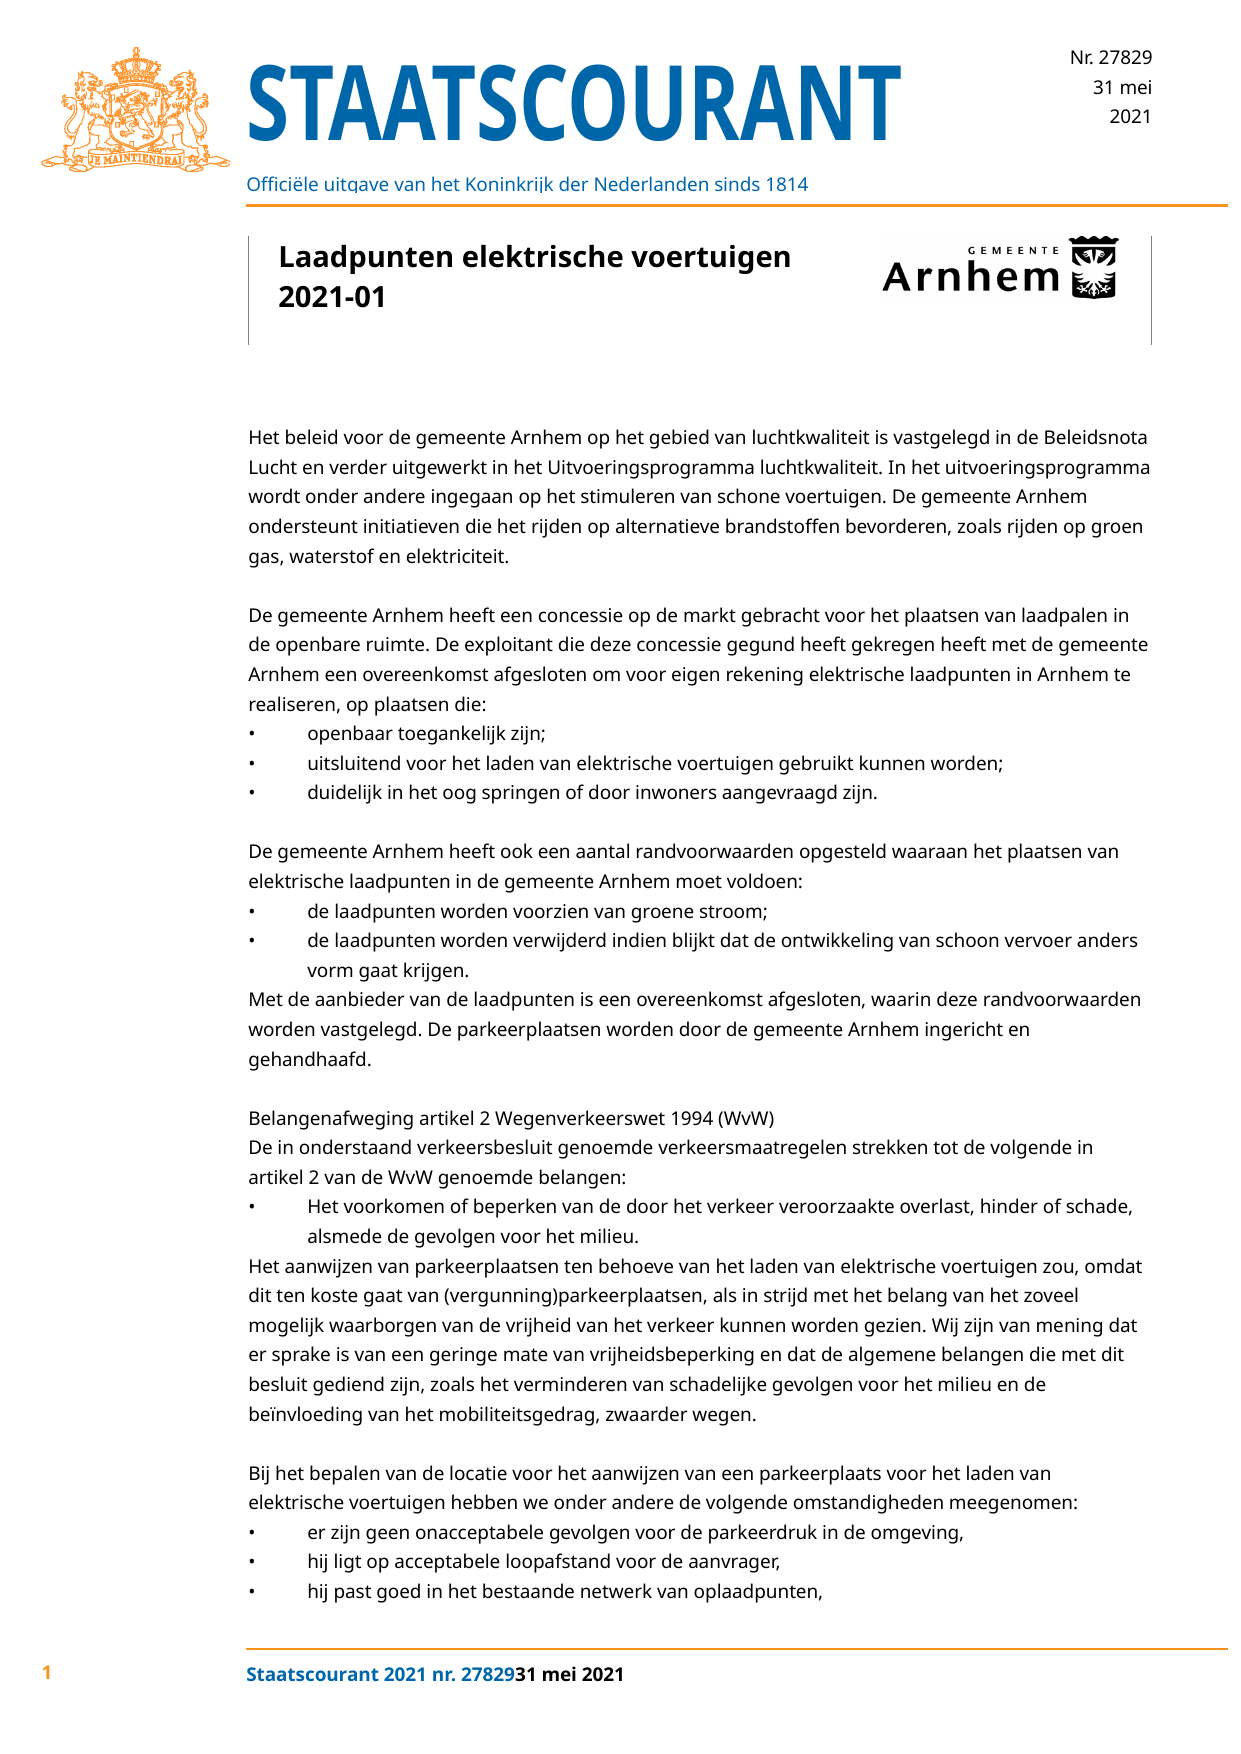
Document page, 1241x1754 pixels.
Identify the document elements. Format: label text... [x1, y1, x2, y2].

list hij ligt op acceptabele loopafstand voor de aanvrager, [248, 1549, 1152, 1574]
picture [882, 236, 1119, 299]
list de laadpunten worden verwijderd indien blijkt dat de ontwikkeling van schoon vervoer anders vorm gaat krijgen. [248, 927, 1152, 983]
text Bij het bepalen van de locatie voor het aanwijzen van een parkeerplaats voor het laden van elektrische voertuigen hebben we onder andere de volgende omstandigheden meegenomen: [248, 1460, 1152, 1515]
list Het voorkomen of beperken van de door het verkeer veroorzaakte overlast, hinder of schade, alsmede de gevolgen voor het milieu. [248, 1194, 1152, 1249]
table_header Laadpunten elektrische voertuigen 2021-01 [249, 236, 850, 345]
text Het aanwijzen van parkeerplaatsen ten behoeve van het laden van elektrische voertuigen zou, omdat dit ten koste gaat van (vergunning)parkeerplaatsen, als in strijd met het belang van het zoveel mogelijk waarborgen van de vrijheid van het verkeer kunnen worden gezien. Wij zijn van mening dat er sprake is van een geringe mate van vrijheidsbeperking en dat de algemene belangen die met dit besluit gediend zijn, zoals het verminderen van schadelijke gevolgen voor het milieu en de beïnvloeding van het mobiliteitsgedrag, zwaarder wegen. [248, 1253, 1152, 1427]
text Het beleid voor de gemeente Arnhem op het gebied van luchtkwaliteit is vastgelegd in de Beleidsnota Lucht en verder uitgewerkt in het Uitvoeringsprogramma luchtkwaliteit. In het uitvoeringsprogramma wordt onder andere ingegaan op het stimuleren van schone voertuigen. De gemeente Arnhem ondersteunt initiatieven die het rijden op alternatieve brandstoffen bevorderen, zoals rijden op groen gas, waterstof en elektriciteit. [248, 424, 1152, 569]
list duidelijk in het oog springen of door inwoners aangevraagd zijn. [248, 779, 1152, 805]
list openbaar toegankelijk zijn; [248, 720, 1152, 746]
list hij past goed in het bestaande netwerk van oplaadpunten, [248, 1578, 1152, 1604]
list uitsluitend voor het laden van elektrische voertuigen gebruikt kunnen worden; [248, 750, 1152, 776]
picture [41, 47, 231, 172]
text Belangenafweging artikel 2 Wegenverkeerswet 1994 (WvW) [248, 1105, 1152, 1131]
text Met de aanbieder van de laadpunten is een overeenkomst afgesloten, waarin deze randvoorwaarden worden vastgelegd. De parkeerplaatsen worden door de gemeente Arnhem ingericht en gehandhaafd. [248, 987, 1152, 1072]
table_header [850, 236, 1151, 345]
list de laadpunten worden voorzien van groene stroom; [248, 898, 1152, 924]
text De gemeente Arnhem heeft een concessie op de markt gebracht voor het plaatsen van laadpalen in de openbare ruimte. De exploitant die deze concessie gegund heeft gekregen heeft met de gemeente Arnhem een overeenkomst afgesloten om voor eigen rekening elektrische laadpunten in Arnhem te realiseren, op plaatsen die: [248, 602, 1152, 717]
list er zijn geen onacceptabele gevolgen voor de parkeerdruk in de omgeving, [248, 1519, 1152, 1545]
text De in onderstaand verkeersbesluit genoemde verkeersmaatregelen strekken tot de volgende in artikel 2 van de WvW genoemde belangen: [248, 1134, 1152, 1190]
text De gemeente Arnhem heeft ook een aantal randvoorwaarden opgesteld waaraan het plaatsen van elektrische laadpunten in de gemeente Arnhem moet voldoen: [248, 839, 1152, 894]
